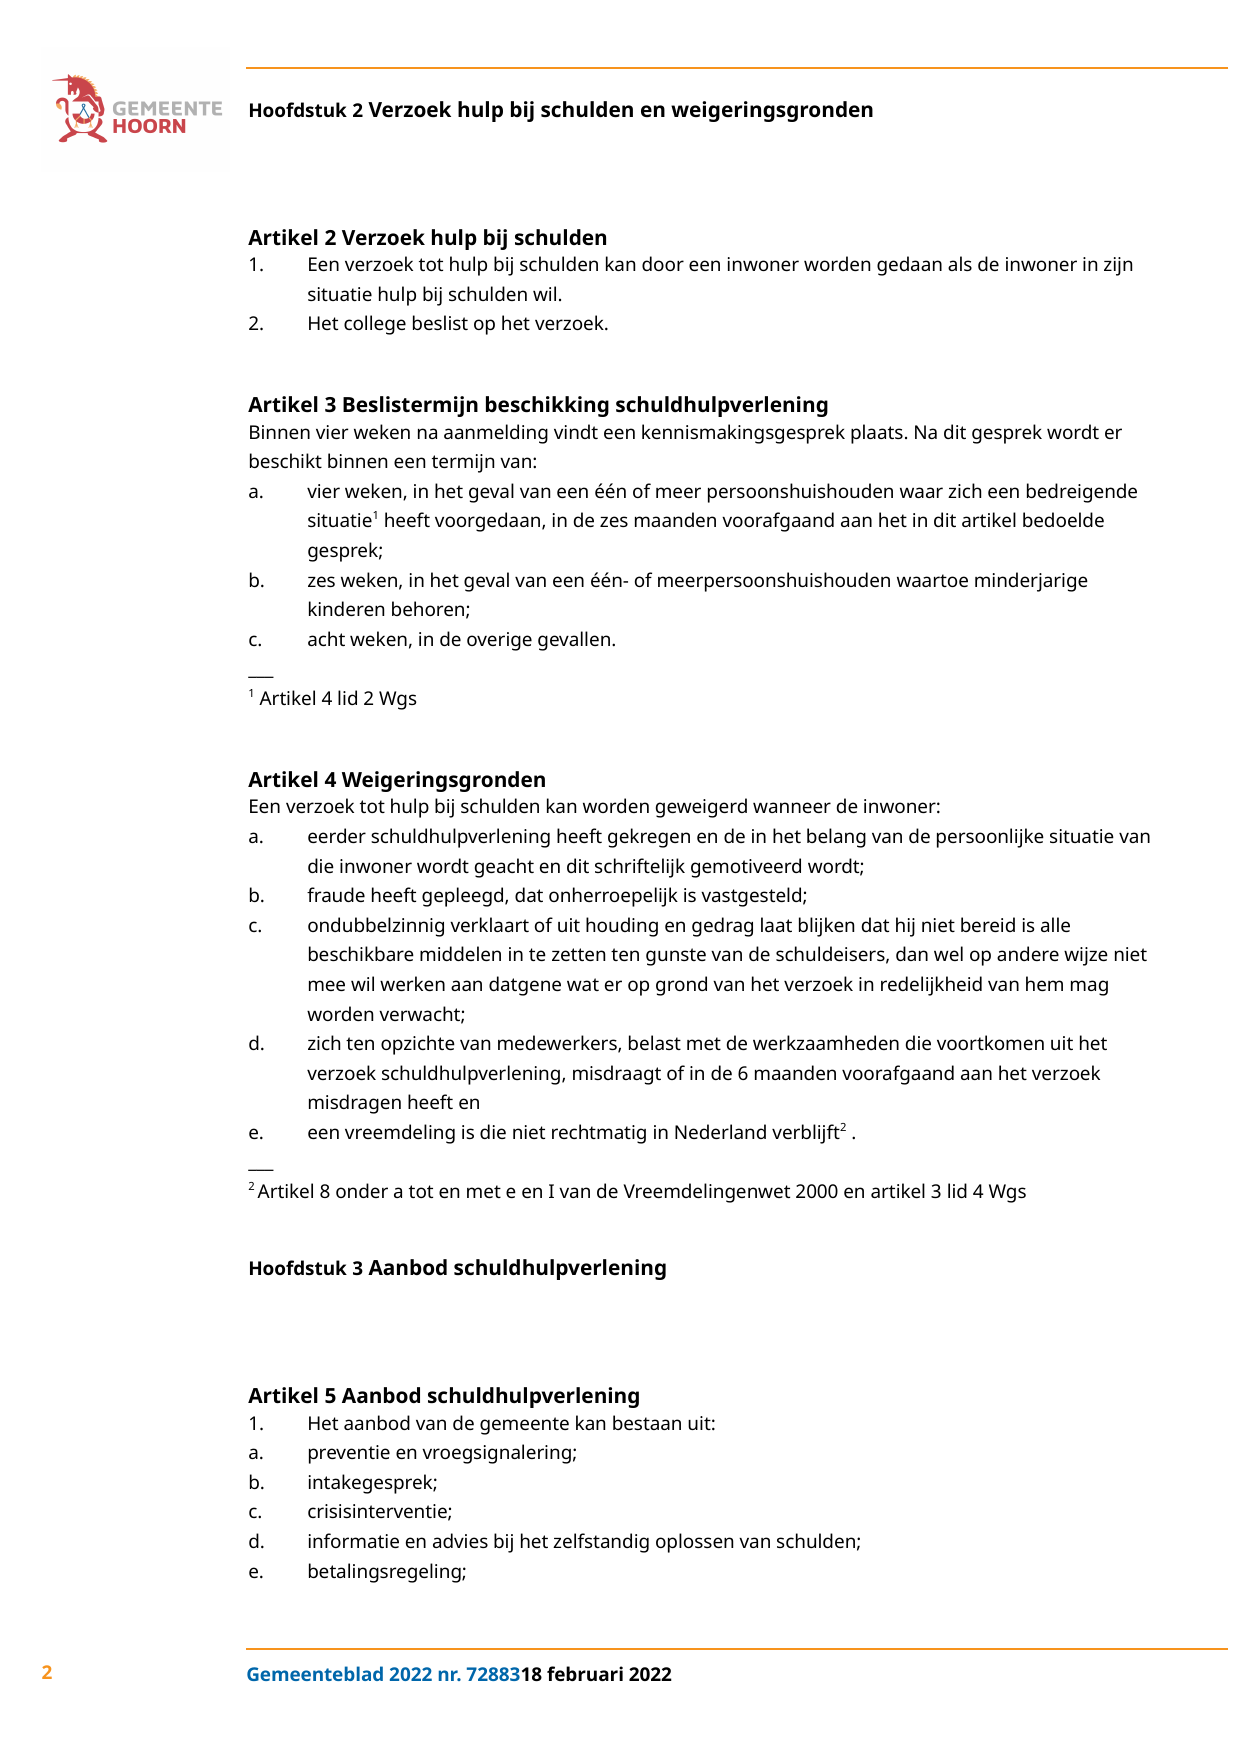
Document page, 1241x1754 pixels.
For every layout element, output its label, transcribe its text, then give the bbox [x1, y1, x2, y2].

text ___ [248, 656, 1152, 681]
list Het college beslist op het verzoek. [248, 311, 1152, 336]
list zes weken, in het geval van een één- of meerpersoonshuishouden waartoe minderjarige kinderen behoren; [248, 567, 1152, 622]
text Artikel 3 Beslistermijn beschikking schuldhulpverlening [248, 391, 1152, 419]
text Een verzoek tot hulp bij schulden kan worden geweigerd wanneer de inwoner: [248, 794, 1152, 819]
text Artikel 5 Aanbod schuldhulpverlening [248, 1382, 1152, 1410]
text Artikel 2 Verzoek hulp bij schulden [248, 223, 1152, 251]
text Binnen vier weken na aanmelding vindt een kennismakingsgesprek plaats. Na dit gesprek wordt er beschikt binnen een termijn van: [248, 419, 1152, 474]
list betalingsregeling; [248, 1558, 1152, 1584]
list preventie en vroegsignalering; [248, 1439, 1152, 1465]
text Hoofdstuk 2 Verzoek hulp bij schulden en weigeringsgronden [248, 95, 1152, 123]
list zich ten opzichte van medewerkers, belast met de werkzaamheden die voortkomen uit het verzoek schuldhulpverlening, misdraagt of in de 6 maanden voorafgaand aan het verzoek misdragen heeft en [248, 1030, 1152, 1115]
picture [41, 47, 231, 172]
list fraude heeft gepleegd, dat onherroepelijk is vastgesteld; [248, 882, 1152, 908]
text ___ [248, 1149, 1152, 1174]
list eerder schuldhulpverlening heeft gekregen en de in het belang van de persoonlijke situatie van die inwoner wordt geacht en dit schriftelijk gemotiveerd wordt; [248, 823, 1152, 878]
list acht weken, in de overige gevallen. [248, 626, 1152, 652]
list Het aanbod van de gemeente kan bestaan uit: [248, 1410, 1152, 1436]
list ondubbelzinnig verklaart of uit houding en gedrag laat blijken dat hij niet bereid is alle beschikbare middelen in te zetten ten gunste van de schuldeisers, dan wel op andere wijze niet mee wil werken aan datgene wat er op grond van het verzoek in redelijkheid van hem mag worden verwacht; [248, 912, 1152, 1026]
list vier weken, in het geval van een één of meer persoonshuishouden waar zich een bedreigende situatie1 heeft voorgedaan, in de zes maanden voorafgaand aan het in dit artikel bedoelde gesprek; [248, 478, 1152, 563]
list Een verzoek tot hulp bij schulden kan door een inwoner worden gedaan als de inwoner in zijn situatie hulp bij schulden wil. [248, 251, 1152, 307]
text Hoofdstuk 3 Aanbod schuldhulpverlening [248, 1253, 1152, 1282]
list crisisinterventie; [248, 1499, 1152, 1524]
list informatie en advies bij het zelfstandig oplossen van schulden; [248, 1528, 1152, 1554]
text 1 Artikel 4 lid 2 Wgs [248, 685, 1152, 711]
text 2 Artikel 8 onder a tot en met e en I van de Vreemdelingenwet 2000 en artikel 3 lid 4 Wgs [248, 1178, 1152, 1204]
text Artikel 4 Weigeringsgronden [248, 765, 1152, 794]
list intakegesprek; [248, 1469, 1152, 1495]
list een vreemdeling is die niet rechtmatig in Nederland verblijft2 . [248, 1119, 1152, 1145]
